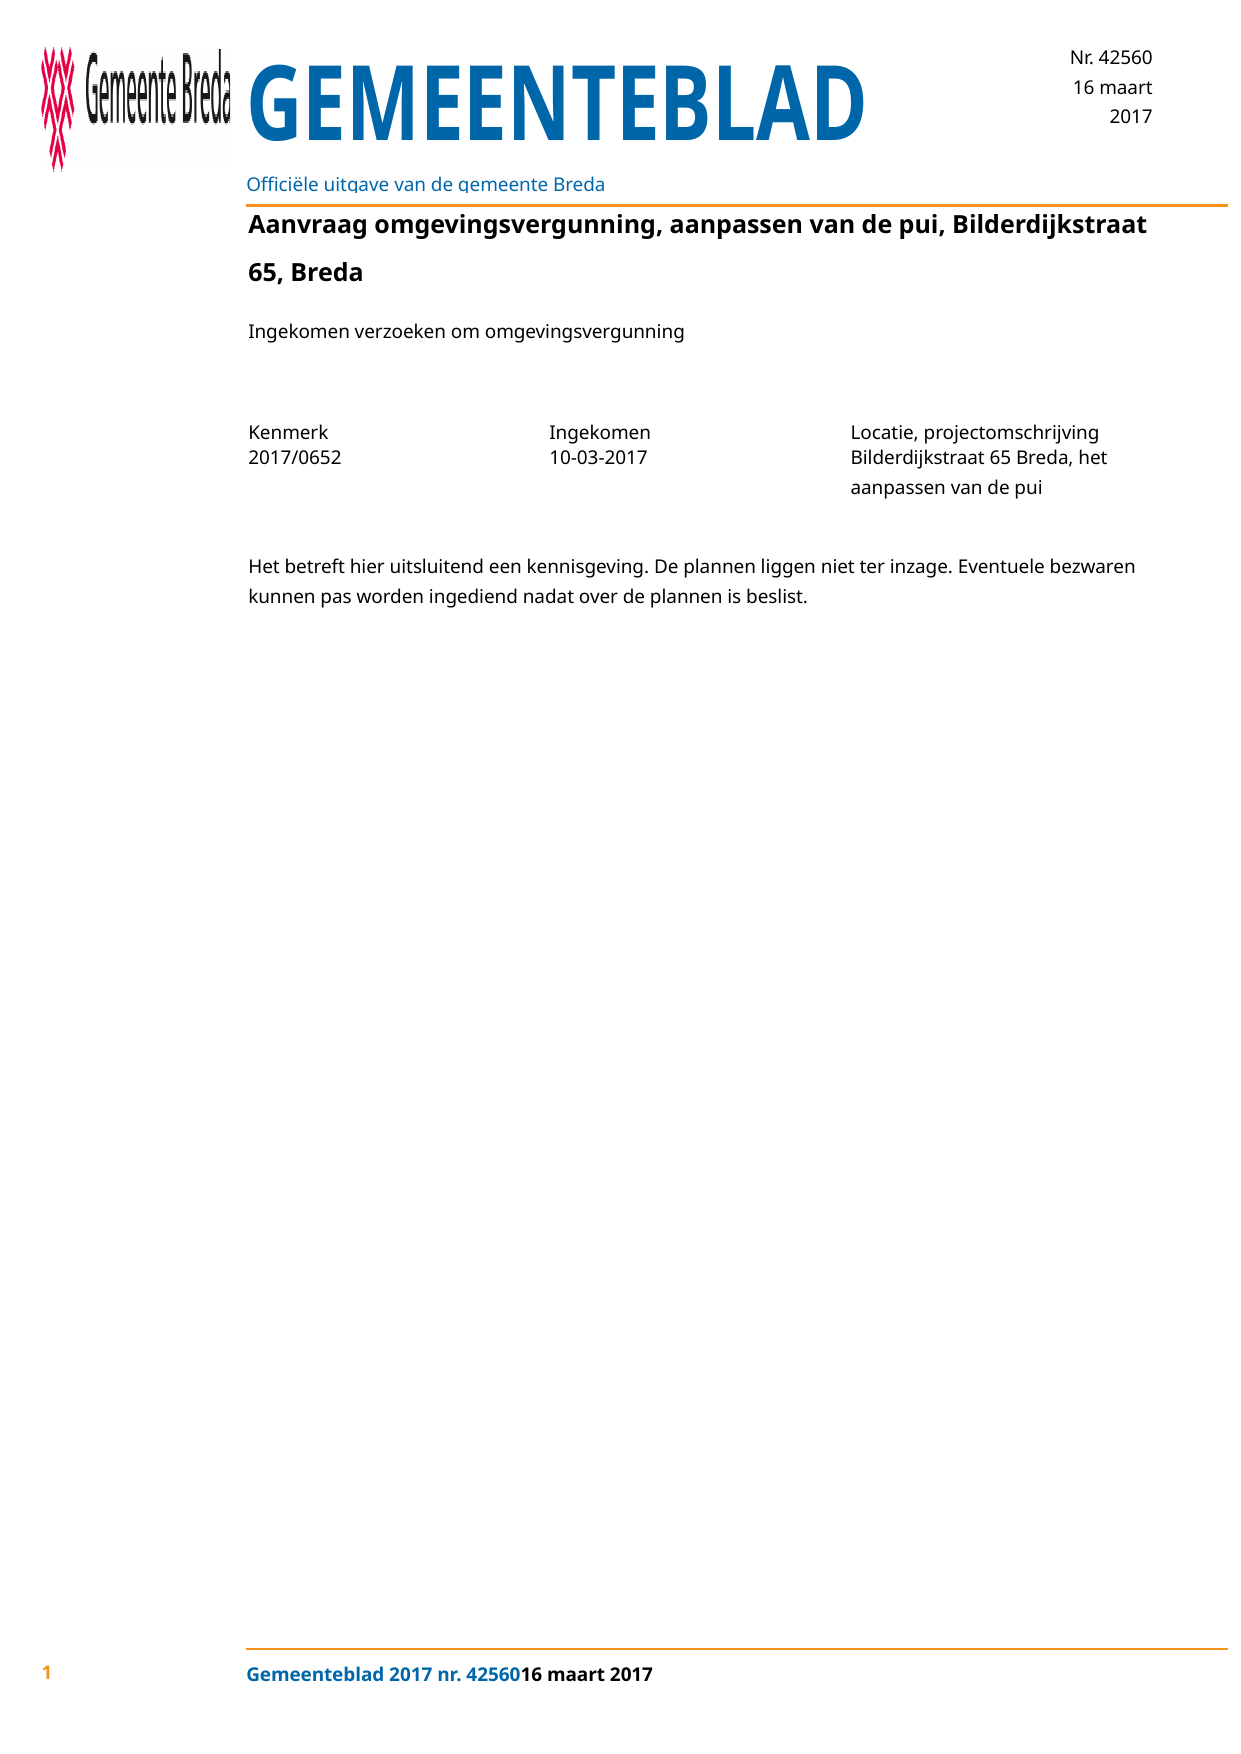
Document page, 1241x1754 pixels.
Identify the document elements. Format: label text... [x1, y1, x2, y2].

table_header Locatie, projectomschrijving [850, 419, 1152, 444]
text Aanvraag omgevingsvergunning, aanpassen van de pui, Bilderdijkstraat 65, Breda [248, 207, 1152, 288]
table_header Ingekomen [549, 419, 850, 444]
table_cell Bilderdijkstraat 65 Breda, het aanpassen van de pui [850, 445, 1152, 500]
text Ingekomen verzoeken om omgevingsvergunning [248, 318, 1152, 344]
table_cell 10-03-2017 [549, 445, 850, 500]
table_cell 2017/0652 [248, 445, 549, 500]
picture [41, 47, 231, 172]
text Het betreft hier uitsluitend een kennisgeving. De plannen liggen niet ter inzage. Eventuele bezwaren kunnen pas worden ingediend nadat over de plannen is beslist. [248, 553, 1152, 609]
table_header Kenmerk [248, 419, 549, 444]
